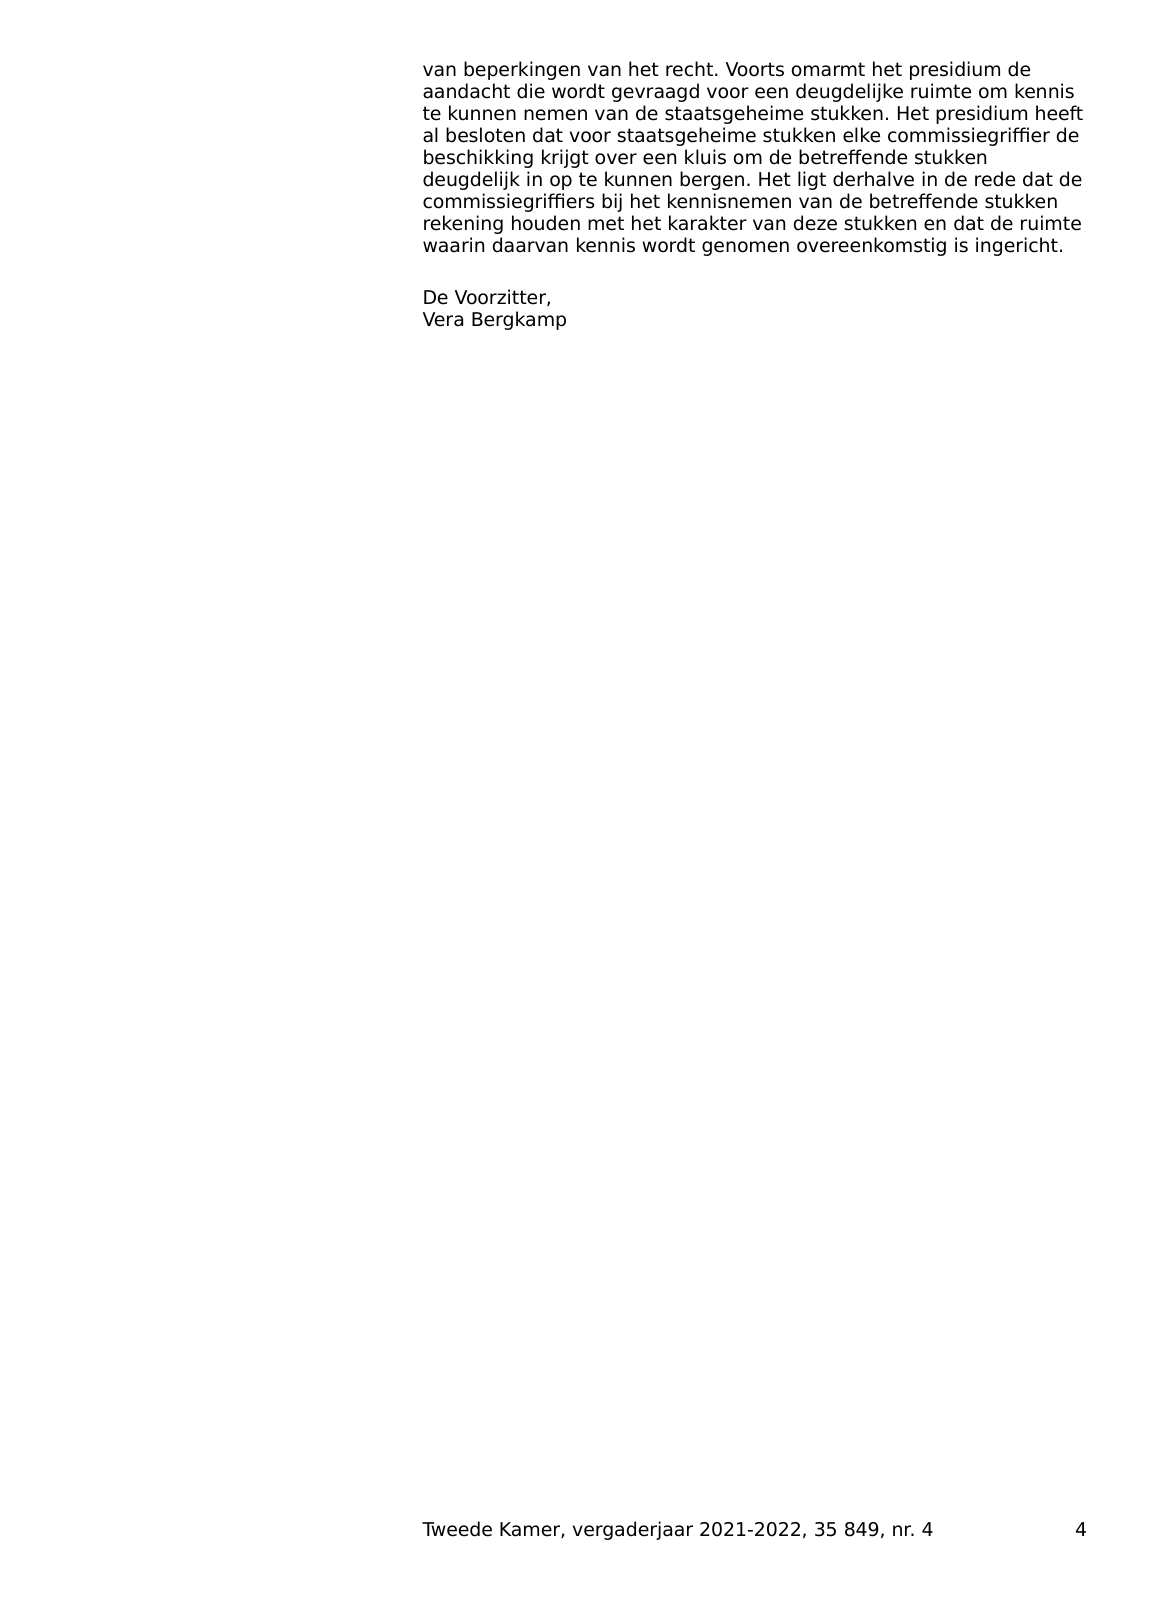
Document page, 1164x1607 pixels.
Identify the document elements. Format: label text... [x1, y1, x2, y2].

text De Voorzitter, Vera Bergkamp [422, 287, 1087, 331]
text van beperkingen van het recht. Voorts omarmt het presidium de aandacht die wordt gevraagd voor een deugdelijke ruimte om kennis te kunnen nemen van de staatsgeheime stukken. Het presidium heeft al besloten dat voor staatsgeheime stukken elke commissiegriffier de beschikking krijgt over een kluis om de betreffende stukken deugdelijk in op te kunnen bergen. Het ligt derhalve in de rede dat de commissiegriffiers bij het kennisnemen van de betreffende stukken rekening houden met het karakter van deze stukken en dat de ruimte waarin daarvan kennis wordt genomen overeenkomstig is ingericht. [422, 59, 1087, 257]
